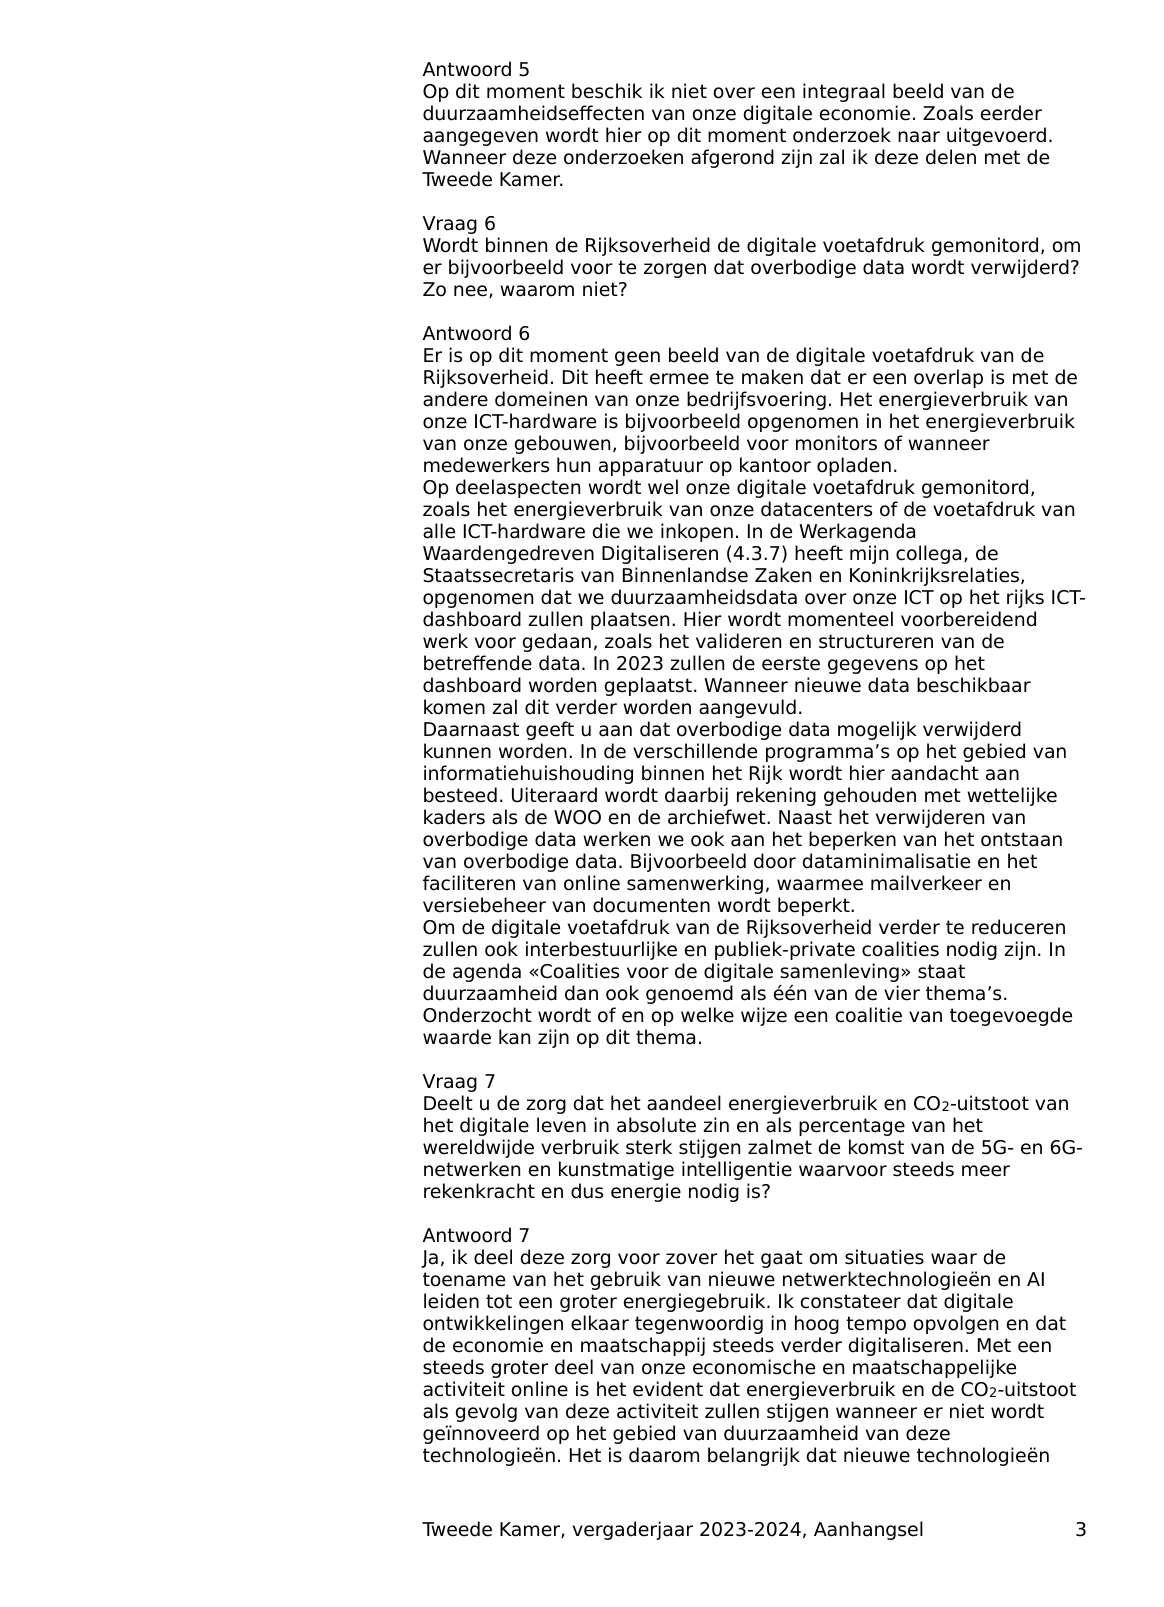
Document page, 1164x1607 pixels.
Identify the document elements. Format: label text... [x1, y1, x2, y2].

text Wordt binnen de Rijksoverheid de digitale voetafdruk gemonitord, om er bijvoorbeeld voor te zorgen dat overbodige data wordt verwijderd? Zo nee, waarom niet? [422, 235, 1087, 301]
text Op deelaspecten wordt wel onze digitale voetafdruk gemonitord, zoals het energieverbruik van onze datacenters of de voetafdruk van alle ICT-hardware die we inkopen. In de Werkagenda Waardengedreven Digitaliseren (4.3.7) heeft mijn collega, de Staatssecretaris van Binnenlandse Zaken en Koninkrijksrelaties, opgenomen dat we duurzaamheidsdata over onze ICT op het rijks ICT-dashboard zullen plaatsen. Hier wordt momenteel voorbereidend werk voor gedaan, zoals het valideren en structureren van de betreffende data. In 2023 zullen de eerste gegevens op het dashboard worden geplaatst. Wanneer nieuwe data beschikbaar komen zal dit verder worden aangevuld. [422, 477, 1087, 719]
text Vraag 7 [422, 1071, 1087, 1093]
text Om de digitale voetafdruk van de Rijksoverheid verder te reduceren zullen ook interbestuurlijke en publiek-private coalities nodig zijn. In de agenda «Coalities voor de digitale samenleving» staat duurzaamheid dan ook genoemd als één van de vier thema’s. Onderzocht wordt of en op welke wijze een coalitie van toegevoegde waarde kan zijn op dit thema. [422, 917, 1087, 1048]
text Op dit moment beschik ik niet over een integraal beeld van de duurzaamheidseffecten van onze digitale economie. Zoals eerder aangegeven wordt hier op dit moment onderzoek naar uitgevoerd. Wanneer deze onderzoeken afgerond zijn zal ik deze delen met de Tweede Kamer. [422, 81, 1087, 191]
text Vraag 6 [422, 213, 1087, 235]
text Deelt u de zorg dat het aandeel energieverbruik en CO2-uitstoot van het digitale leven in absolute zin en als percentage van het wereldwijde verbruik sterk stijgen zalmet de komst van de 5G- en 6G-netwerken en kunstmatige intelligentie waarvoor steeds meer rekenkracht en dus energie nodig is? [422, 1093, 1087, 1203]
text Ja, ik deel deze zorg voor zover het gaat om situaties waar de toename van het gebruik van nieuwe netwerktechnologieën en AI leiden tot een groter energiegebruik. Ik constateer dat digitale ontwikkelingen elkaar tegenwoordig in hoog tempo opvolgen en dat de economie en maatschappij steeds verder digitaliseren. Met een steeds groter deel van onze economische en maatschappelijke activiteit online is het evident dat energieverbruik en de CO2-uitstoot als gevolg van deze activiteit zullen stijgen wanneer er niet wordt geïnnoveerd op het gebied van duurzaamheid van deze technologieën. Het is daarom belangrijk dat nieuwe technologieën [422, 1247, 1087, 1467]
text Antwoord 6 [422, 323, 1087, 345]
text Antwoord 7 [422, 1225, 1087, 1247]
text Daarnaast geeft u aan dat overbodige data mogelijk verwijderd kunnen worden. In de verschillende programma’s op het gebied van informatiehuishouding binnen het Rijk wordt hier aandacht aan besteed. Uiteraard wordt daarbij rekening gehouden met wettelijke kaders als de WOO en de archiefwet. Naast het verwijderen van overbodige data werken we ook aan het beperken van het ontstaan van overbodige data. Bijvoorbeeld door dataminimalisatie en het faciliteren van online samenwerking, waarmee mailverkeer en versiebeheer van documenten wordt beperkt. [422, 719, 1087, 917]
text Antwoord 5 [422, 59, 1087, 81]
text Er is op dit moment geen beeld van de digitale voetafdruk van de Rijksoverheid. Dit heeft ermee te maken dat er een overlap is met de andere domeinen van onze bedrijfsvoering. Het energieverbruik van onze ICT-hardware is bijvoorbeeld opgenomen in het energieverbruik van onze gebouwen, bijvoorbeeld voor monitors of wanneer medewerkers hun apparatuur op kantoor opladen. [422, 345, 1087, 477]
